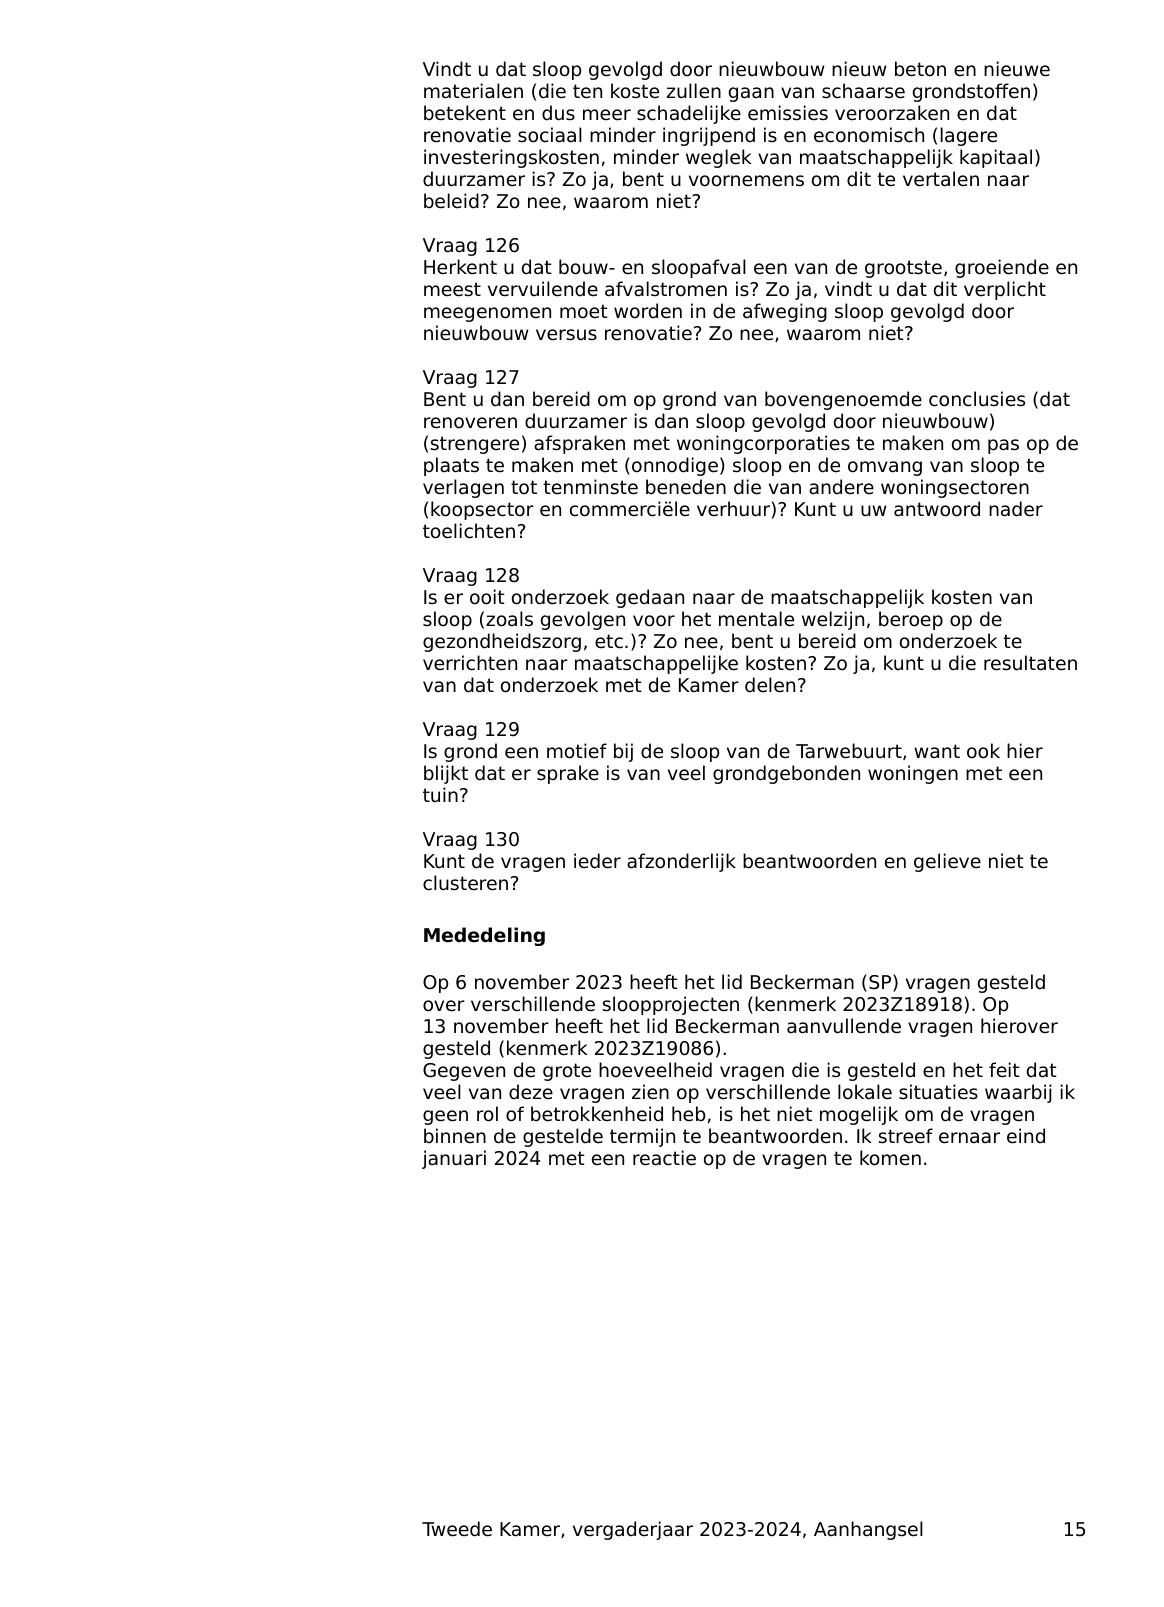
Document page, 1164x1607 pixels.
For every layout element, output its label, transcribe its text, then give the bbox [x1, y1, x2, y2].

text Vindt u dat sloop gevolgd door nieuwbouw nieuw beton en nieuwe materialen (die ten koste zullen gaan van schaarse grondstoffen) betekent en dus meer schadelijke emissies veroorzaken en dat renovatie sociaal minder ingrijpend is en economisch (lagere investeringskosten, minder weglek van maatschappelijk kapitaal) duurzamer is? Zo ja, bent u voornemens om dit te vertalen naar beleid? Zo nee, waarom niet? [422, 59, 1087, 213]
text Bent u dan bereid om op grond van bovengenoemde conclusies (dat renoveren duurzamer is dan sloop gevolgd door nieuwbouw) (strengere) afspraken met woningcorporaties te maken om pas op de plaats te maken met (onnodige) sloop en de omvang van sloop te verlagen tot tenminste beneden die van andere woningsectoren (koopsector en commerciële verhuur)? Kunt u uw antwoord nader toelichten? [422, 389, 1087, 543]
text Vraag 126 [422, 235, 1087, 257]
text Op 6 november 2023 heeft het lid Beckerman (SP) vragen gesteld over verschillende sloopprojecten (kenmerk 2023Z18918). Op 13 november heeft het lid Beckerman aanvullende vragen hierover gesteld (kenmerk 2023Z19086). [422, 972, 1087, 1060]
text Is grond een motief bij de sloop van de Tarwebuurt, want ook hier blijkt dat er sprake is van veel grondgebonden woningen met een tuin? [422, 741, 1087, 807]
text Is er ooit onderzoek gedaan naar de maatschappelijk kosten van sloop (zoals gevolgen voor het mentale welzijn, beroep op de gezondheidszorg, etc.)? Zo nee, bent u bereid om onderzoek te verrichten naar maatschappelijke kosten? Zo ja, kunt u die resultaten van dat onderzoek met de Kamer delen? [422, 587, 1087, 697]
subtitle Mededeling [422, 925, 1087, 947]
text Gegeven de grote hoeveelheid vragen die is gesteld en het feit dat veel van deze vragen zien op verschillende lokale situaties waarbij ik geen rol of betrokkenheid heb, is het niet mogelijk om de vragen binnen de gestelde termijn te beantwoorden. Ik streef ernaar eind januari 2024 met een reactie op de vragen te komen. [422, 1060, 1087, 1170]
text Vraag 128 [422, 565, 1087, 587]
text Kunt de vragen ieder afzonderlijk beantwoorden en gelieve niet te clusteren? [422, 851, 1087, 895]
text Vraag 129 [422, 719, 1087, 741]
text Herkent u dat bouw- en sloopafval een van de grootste, groeiende en meest vervuilende afvalstromen is? Zo ja, vindt u dat dit verplicht meegenomen moet worden in de afweging sloop gevolgd door nieuwbouw versus renovatie? Zo nee, waarom niet? [422, 257, 1087, 345]
text Vraag 130 [422, 829, 1087, 851]
text Vraag 127 [422, 367, 1087, 389]
